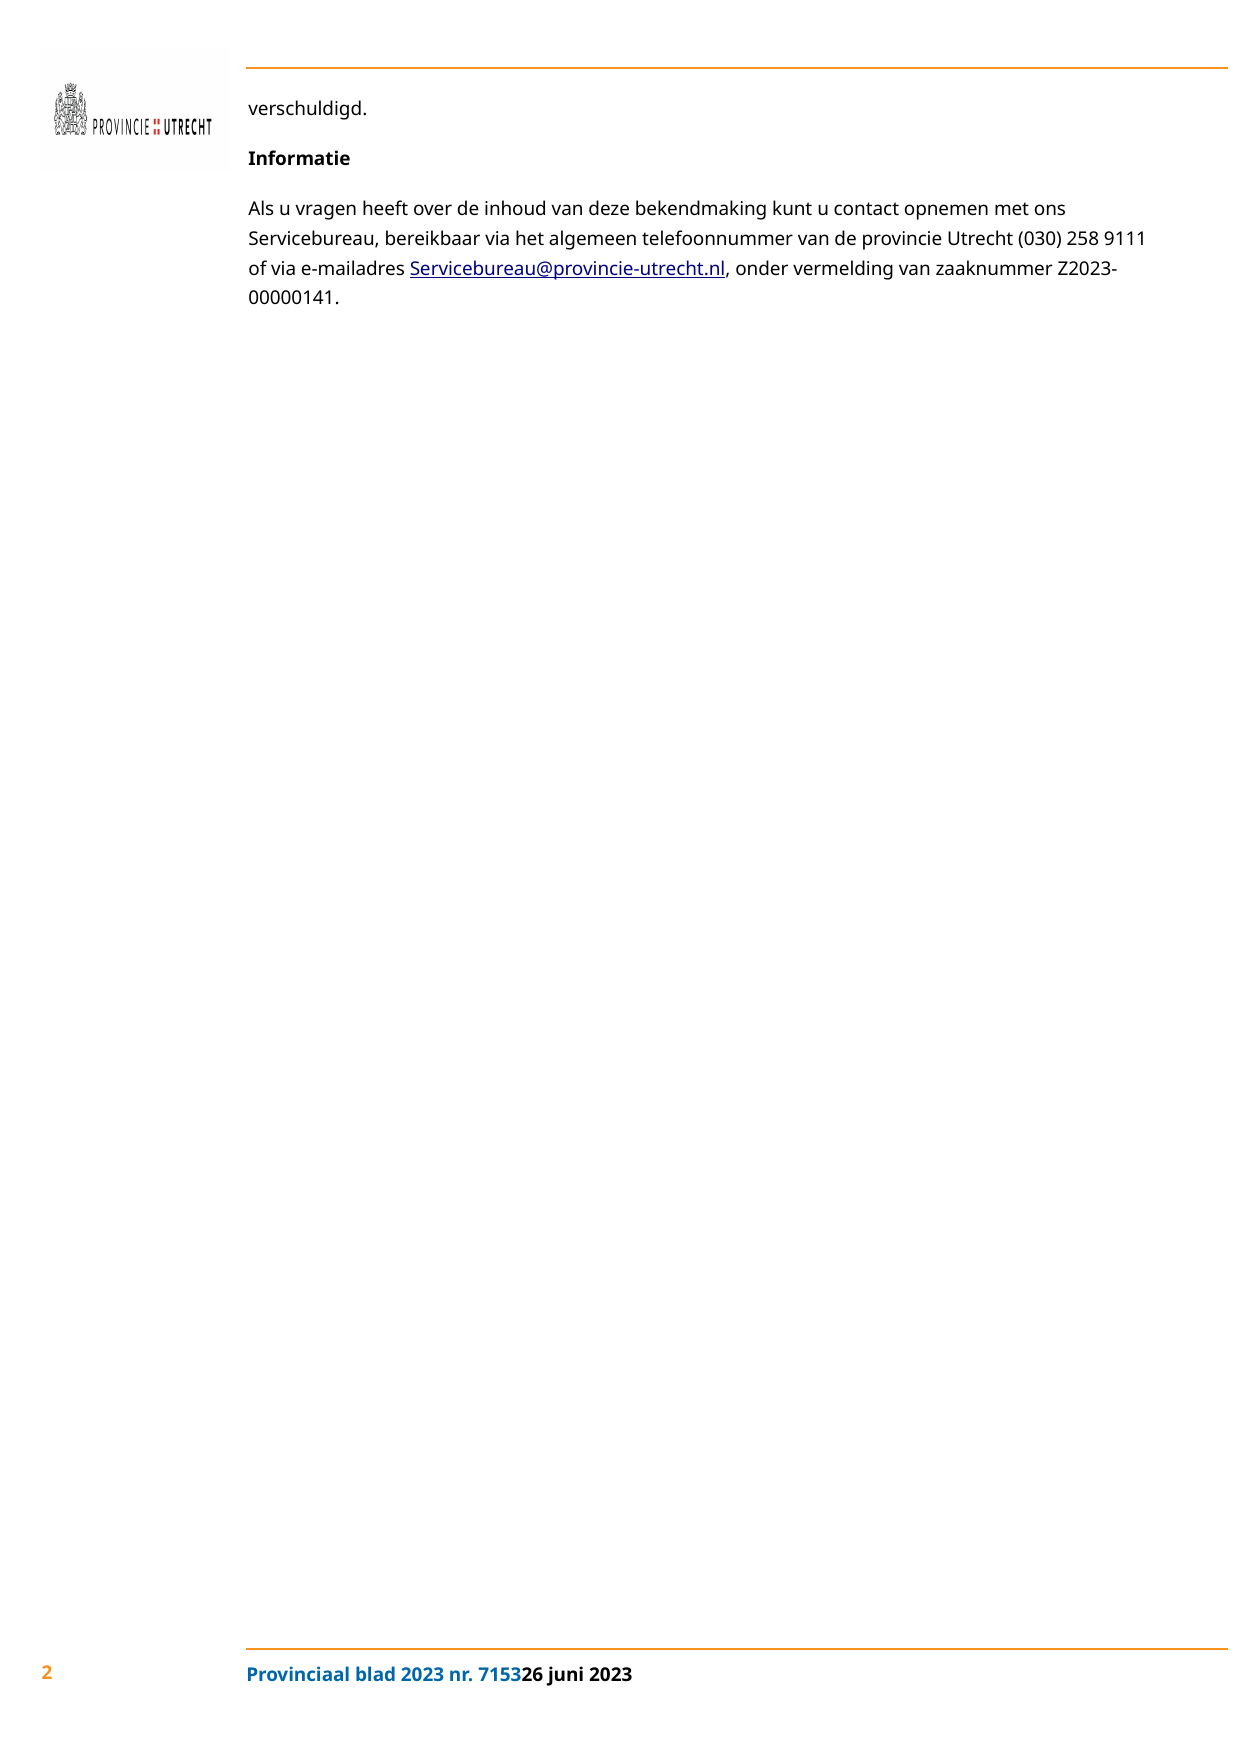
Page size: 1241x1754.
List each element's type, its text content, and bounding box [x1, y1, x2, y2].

text verschuldigd. [248, 95, 1152, 121]
picture [41, 47, 231, 172]
text Als u vragen heeft over de inhoud van deze bekendmaking kunt u contact opnemen met ons Servicebureau, bereikbaar via het algemeen telefoonnummer van de provincie Utrecht (030) 258 9111 of via e-mailadres Servicebureau@provincie-utrecht.nl, onder vermelding van zaaknummer Z2023-00000141. [248, 196, 1152, 310]
text Informatie [248, 145, 1152, 171]
